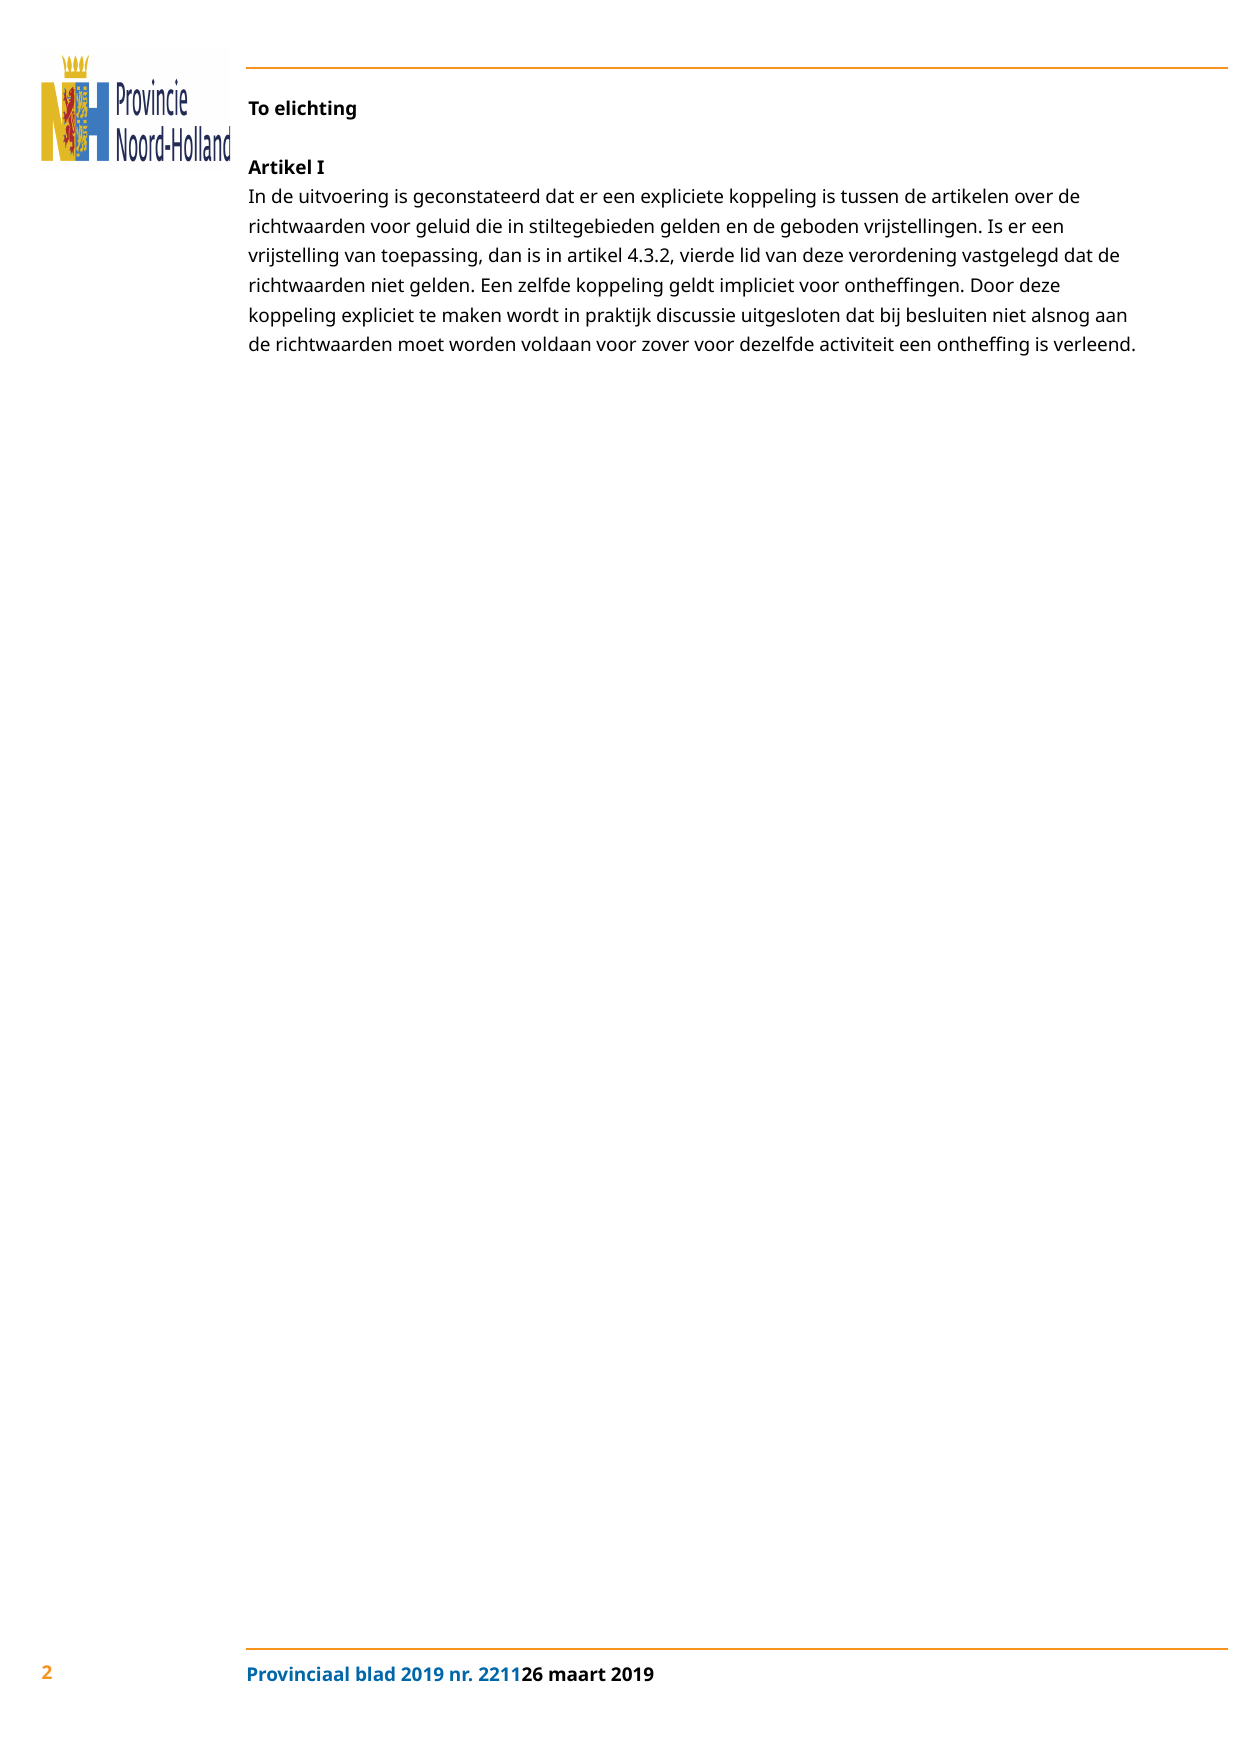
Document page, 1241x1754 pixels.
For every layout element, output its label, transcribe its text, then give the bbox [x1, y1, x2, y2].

text In de uitvoering is geconstateerd dat er een expliciete koppeling is tussen de artikelen over de richtwaarden voor geluid die in stiltegebieden gelden en de geboden vrijstellingen. Is er een vrijstelling van toepassing, dan is in artikel 4.3.2, vierde lid van deze verordening vastgelegd dat de richtwaarden niet gelden. Een zelfde koppeling geldt impliciet voor ontheffingen. Door deze koppeling expliciet te maken wordt in praktijk discussie uitgesloten dat bij besluiten niet alsnog aan de richtwaarden moet worden voldaan voor zover voor dezelfde activiteit een ontheffing is verleend. [248, 183, 1152, 357]
text Artikel I [248, 154, 1152, 180]
picture [41, 47, 231, 172]
text To elichting [248, 95, 1152, 121]
